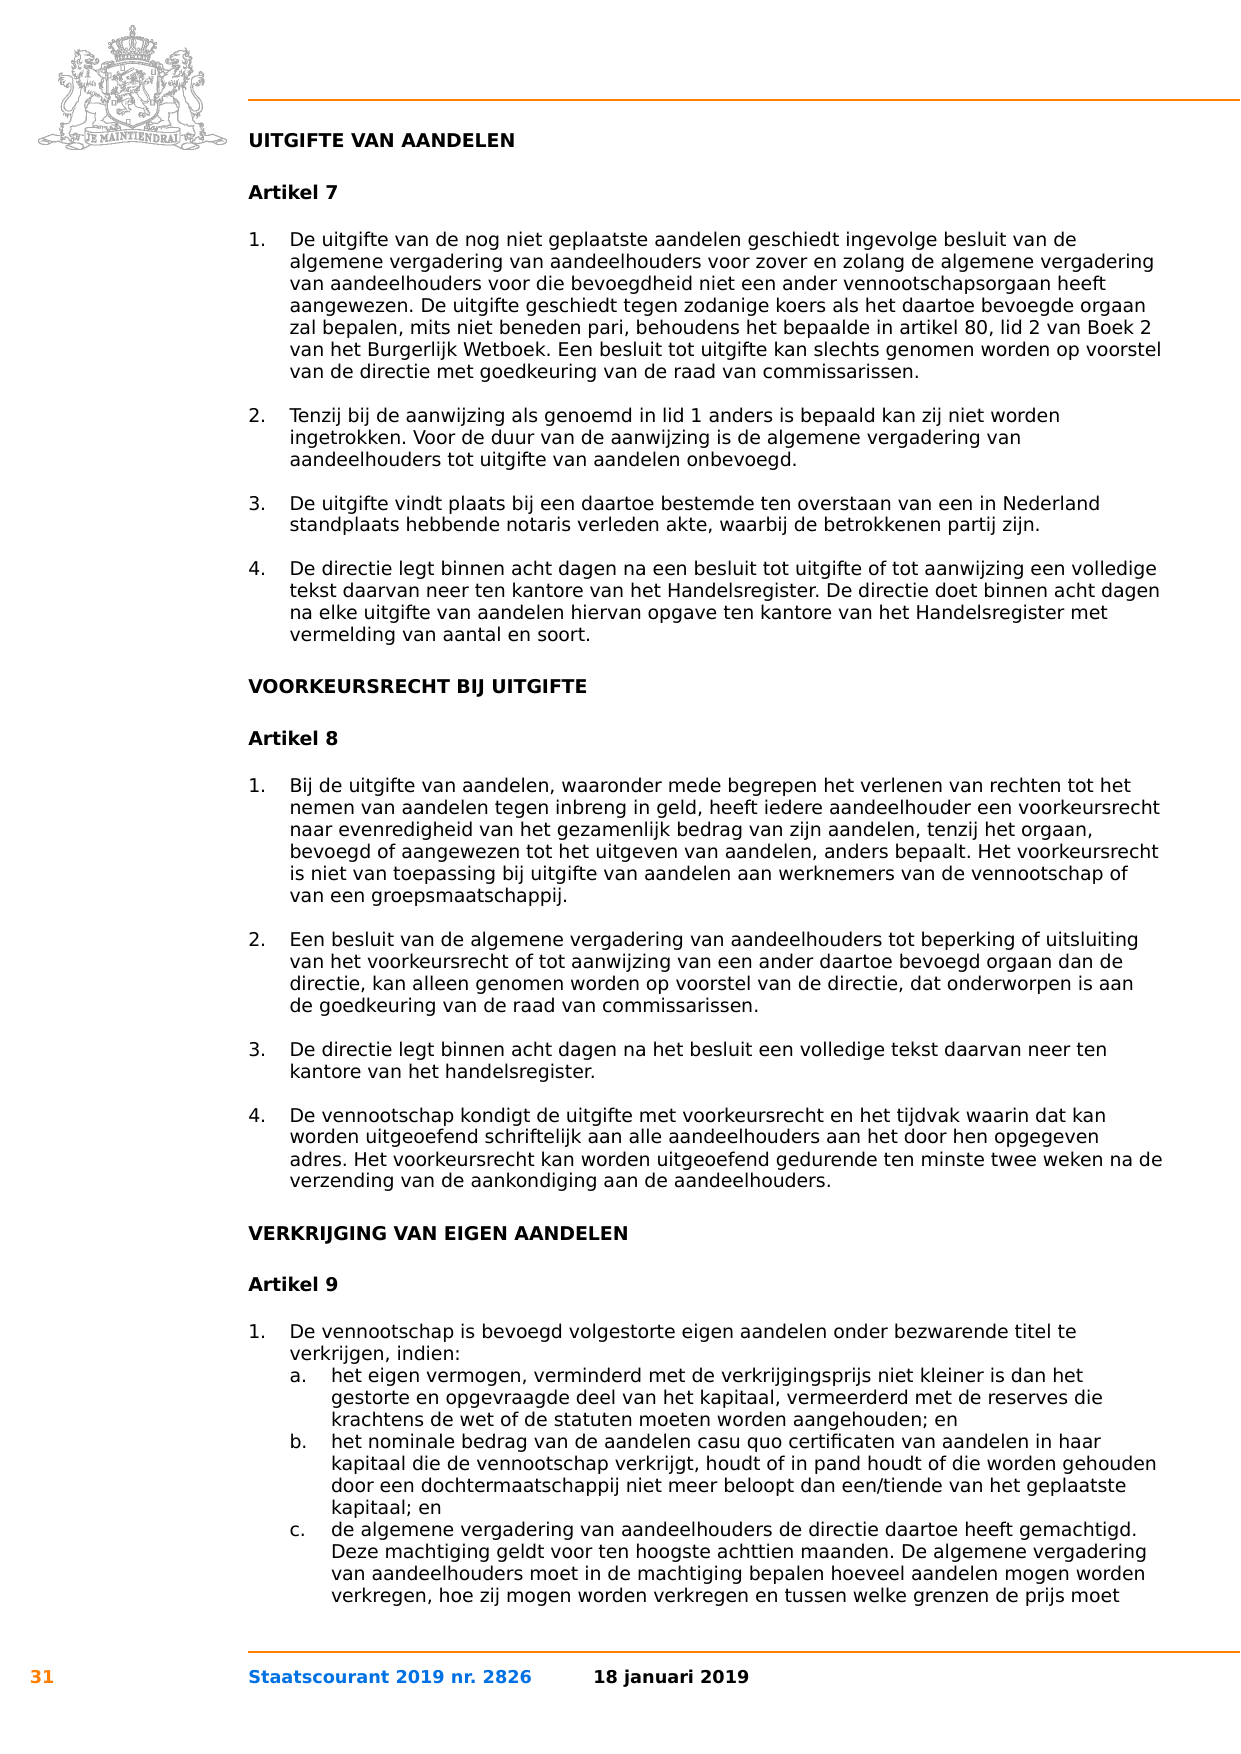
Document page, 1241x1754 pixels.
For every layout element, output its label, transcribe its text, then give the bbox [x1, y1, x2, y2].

subtitle VOORKEURSRECHT BIJ UITGIFTE [248, 676, 1163, 698]
subtitle UITGIFTE VAN AANDELEN [248, 130, 1163, 152]
text 1. De uitgifte van de nog niet geplaatste aandelen geschiedt ingevolge besluit van de algemene vergadering van aandeelhouders voor zover en zolang de algemene vergadering van aandeelhouders voor die bevoegdheid niet een ander vennootschapsorgaan heeft aangewezen. De uitgifte geschiedt tegen zodanige koers als het daartoe bevoegde orgaan zal bepalen, mits niet beneden pari, behoudens het bepaalde in artikel 80, lid 2 van Boek 2 van het Burgerlijk Wetboek. Een besluit tot uitgifte kan slechts genomen worden op voorstel van de directie met goedkeuring van de raad van commissarissen. [248, 229, 1163, 383]
subtitle Artikel 9 [248, 1274, 1163, 1296]
text 2. Een besluit van de algemene vergadering van aandeelhouders tot beperking of uitsluiting van het voorkeursrecht of tot aanwijzing van een ander daartoe bevoegd orgaan dan de directie, kan alleen genomen worden op voorstel van de directie, dat onderworpen is aan de goedkeuring van de raad van commissarissen. [248, 929, 1163, 1017]
text 3. De directie legt binnen acht dagen na het besluit een volledige tekst daarvan neer ten kantore van het handelsregister. [248, 1039, 1163, 1083]
subtitle VERKRIJGING VAN EIGEN AANDELEN [248, 1222, 1163, 1244]
text 4. De vennootschap kondigt de uitgifte met voorkeursrecht en het tijdvak waarin dat kan worden uitgeoefend schriftelijk aan alle aandeelhouders aan het door hen opgegeven adres. Het voorkeursrecht kan worden uitgeoefend gedurende ten minste twee weken na de verzending van de aankondiging aan de aandeelhouders. [248, 1104, 1163, 1192]
text 3. De uitgifte vindt plaats bij een daartoe bestemde ten overstaan van een in Nederland standplaats hebbende notaris verleden akte, waarbij de betrokkenen partij zijn. [248, 492, 1163, 536]
text 2. Tenzij bij de aanwijzing als genoemd in lid 1 anders is bepaald kan zij niet worden ingetrokken. Voor de duur van de aanwijzing is de algemene vergadering van aandeelhouders tot uitgifte van aandelen onbevoegd. [248, 404, 1163, 471]
text a. het eigen vermogen, verminderd met de verkrijgingsprijs niet kleiner is dan het gestorte en opgevraagde deel van het kapitaal, vermeerderd met de reserves die krachtens de wet of de statuten moeten worden aangehouden; en [289, 1365, 1163, 1431]
picture [38, 25, 227, 150]
subtitle Artikel 7 [248, 182, 1163, 204]
subtitle Artikel 8 [248, 728, 1163, 750]
text 1. De vennootschap is bevoegd volgestorte eigen aandelen onder bezwarende titel te verkrijgen, indien: [248, 1321, 1163, 1365]
text c. de algemene vergadering van aandeelhouders de directie daartoe heeft gemachtigd. Deze machtiging geldt voor ten hoogste achttien maanden. De algemene vergadering van aandeelhouders moet in de machtiging bepalen hoeveel aandelen mogen worden verkregen, hoe zij mogen worden verkregen en tussen welke grenzen de prijs moet [289, 1519, 1163, 1607]
text 1. Bij de uitgifte van aandelen, waaronder mede begrepen het verlenen van rechten tot het nemen van aandelen tegen inbreng in geld, heeft iedere aandeelhouder een voorkeursrecht naar evenredigheid van het gezamenlijk bedrag van zijn aandelen, tenzij het orgaan, bevoegd of aangewezen tot het uitgeven van aandelen, anders bepaalt. Het voorkeursrecht is niet van toepassing bij uitgifte van aandelen aan werknemers van de vennootschap of van een groepsmaatschappij. [248, 775, 1163, 907]
text b. het nominale bedrag van de aandelen casu quo certificaten van aandelen in haar kapitaal die de vennootschap verkrijgt, houdt of in pand houdt of die worden gehouden door een dochtermaatschappij niet meer beloopt dan een/tiende van het geplaatste kapitaal; en [289, 1431, 1163, 1519]
text 4. De directie legt binnen acht dagen na een besluit tot uitgifte of tot aanwijzing een volledige tekst daarvan neer ten kantore van het Handelsregister. De directie doet binnen acht dagen na elke uitgifte van aandelen hiervan opgave ten kantore van het Handelsregister met vermelding van aantal en soort. [248, 558, 1163, 646]
